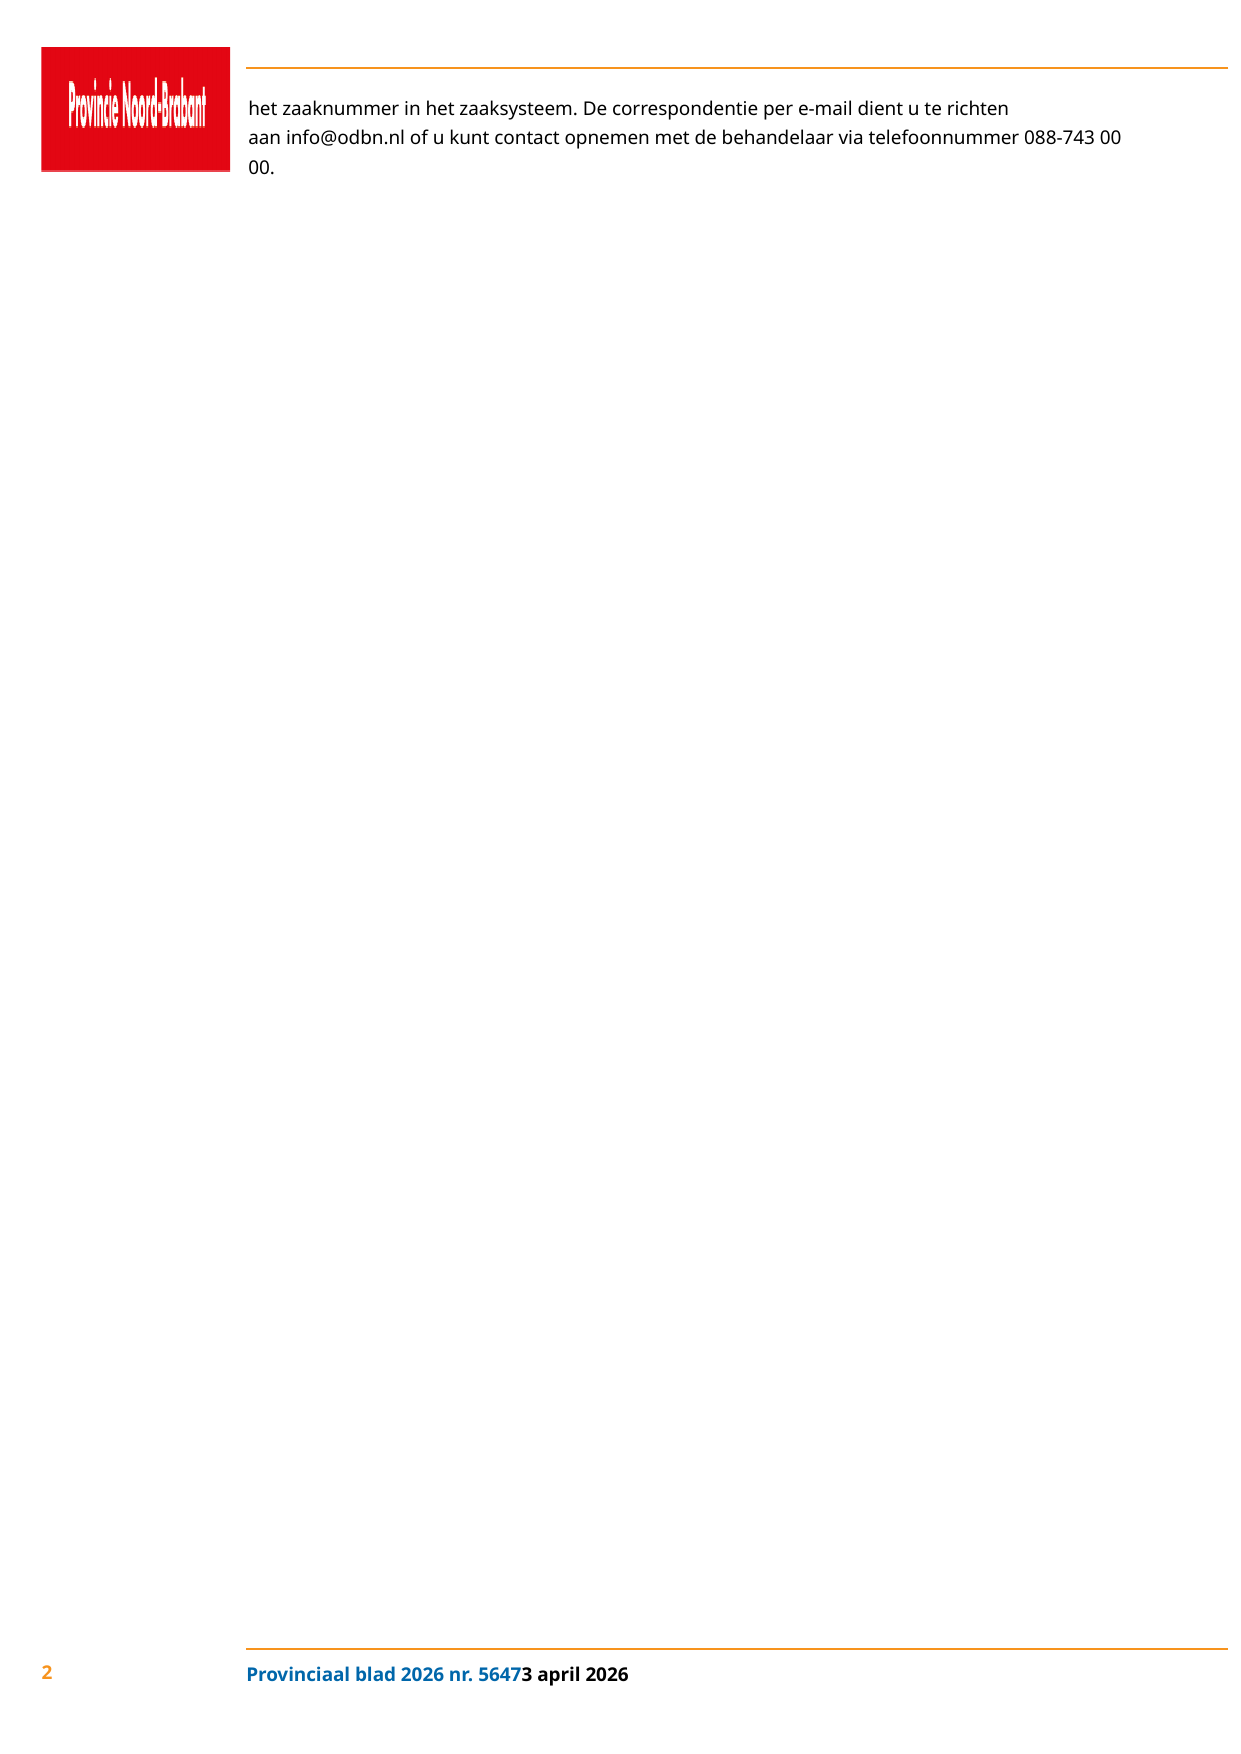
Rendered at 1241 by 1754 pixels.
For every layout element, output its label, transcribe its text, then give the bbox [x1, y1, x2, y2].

text het zaaknummer in het zaaksysteem. De correspondentie per e-mail dient u te richten aan info@odbn.nl of u kunt contact opnemen met de behandelaar via telefoonnummer 088-743 00 00. [248, 95, 1152, 180]
picture [41, 47, 231, 172]
